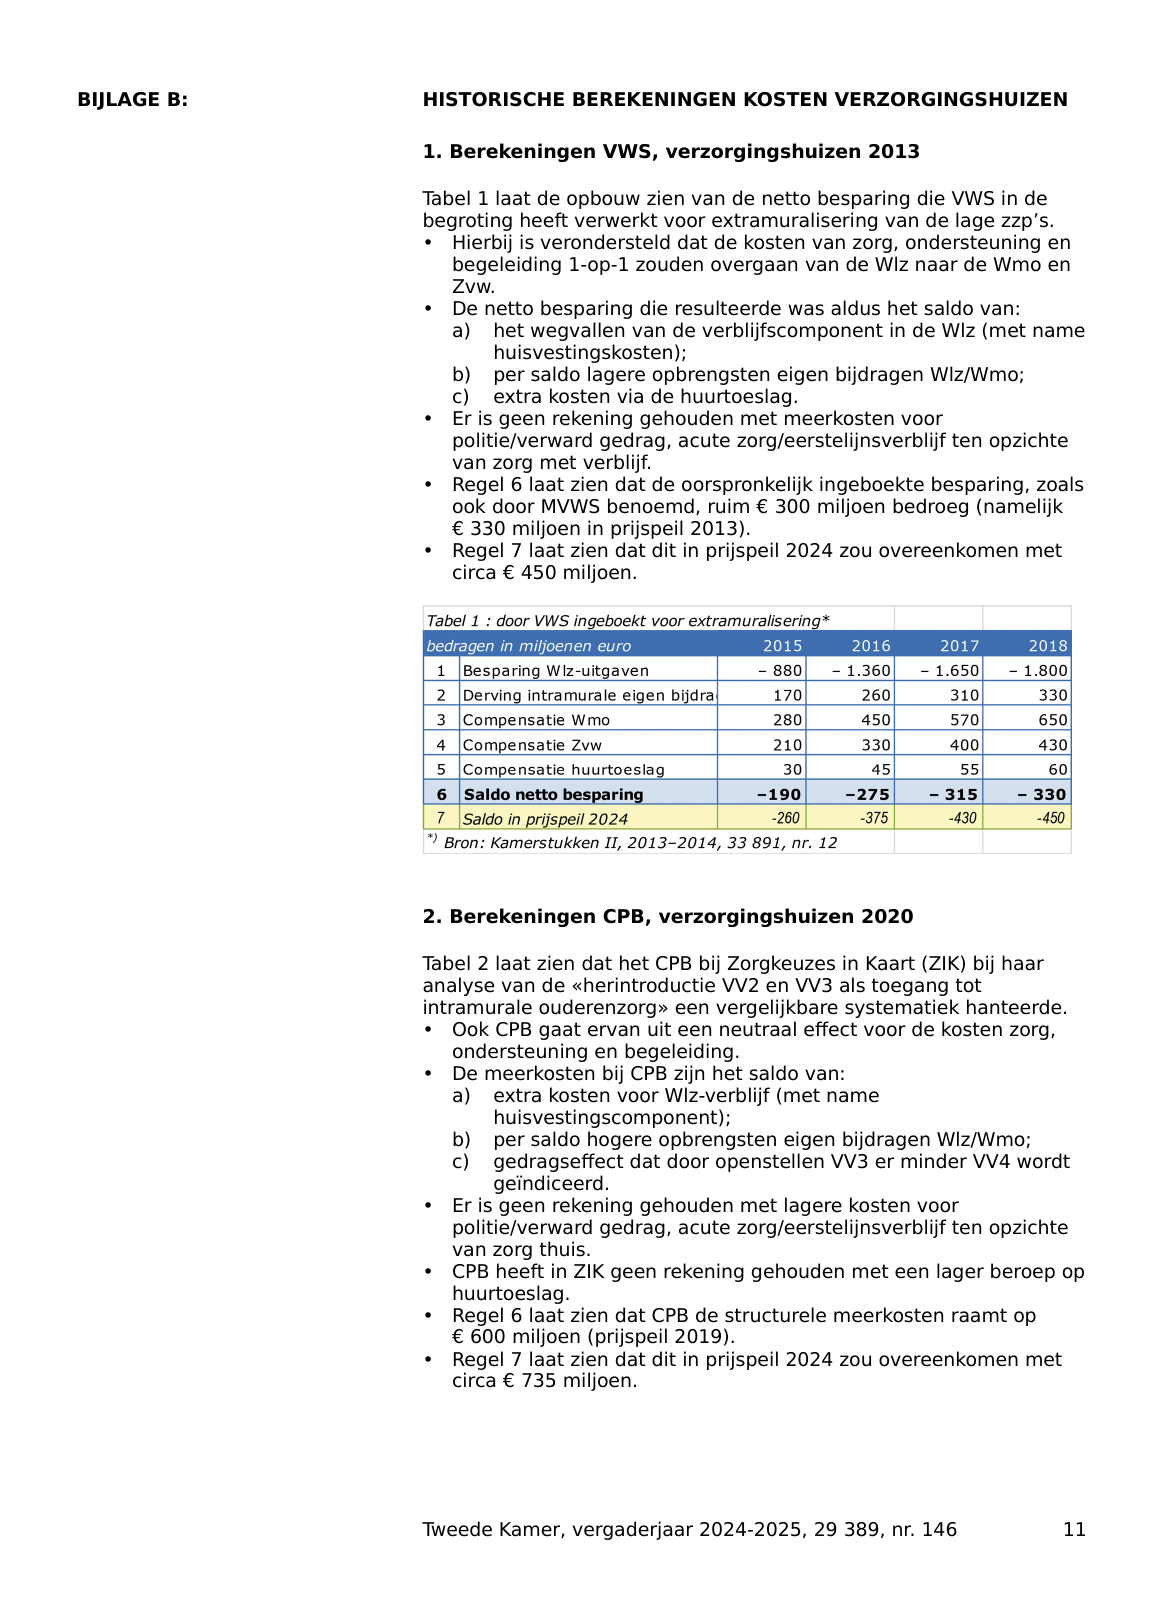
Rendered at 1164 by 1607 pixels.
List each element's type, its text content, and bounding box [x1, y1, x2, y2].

text • Regel 7 laat zien dat dit in prijspeil 2024 zou overeenkomen met circa € 450 miljoen. [422, 540, 1087, 584]
text • Regel 7 laat zien dat dit in prijspeil 2024 zou overeenkomen met circa € 735 miljoen. [422, 1348, 1087, 1392]
subtitle BIJLAGE B: HISTORISCHE BEREKENINGEN KOSTEN VERZORGINGSHUIZEN [77, 89, 1087, 111]
text • Er is geen rekening gehouden met lagere kosten voor politie/verward gedrag, acute zorg/eerstelijnsverblijf ten opzichte van zorg thuis. [422, 1194, 1087, 1261]
text a) extra kosten voor Wlz-verblijf (met name huisvestingscomponent); [452, 1085, 1087, 1129]
text c) gedragseffect dat door openstellen VV3 er minder VV4 wordt geïndiceerd. [452, 1151, 1087, 1194]
text a) het wegvallen van de verblijfscomponent in de Wlz (met name huisvestingskosten); [452, 320, 1087, 364]
text • De netto besparing die resulteerde was aldus het saldo van: [422, 298, 1087, 320]
text • Er is geen rekening gehouden met meerkosten voor politie/verward gedrag, acute zorg/eerstelijnsverblijf ten opzichte van zorg met verblijf. [422, 408, 1087, 474]
text b) per saldo hogere opbrengsten eigen bijdragen Wlz/Wmo; [452, 1129, 1087, 1151]
text c) extra kosten via de huurtoeslag. [452, 386, 1087, 408]
text • De meerkosten bij CPB zijn het saldo van: [422, 1063, 1087, 1085]
text • CPB heeft in ZIK geen rekening gehouden met een lager beroep op huurtoeslag. [422, 1261, 1087, 1304]
text • Regel 6 laat zien dat CPB de structurele meerkosten raamt op € 600 miljoen (prijspeil 2019). [422, 1304, 1087, 1348]
picture [422, 605, 1072, 854]
text • Regel 6 laat zien dat de oorspronkelijk ingeboekte besparing, zoals ook door MVWS benoemd, ruim € 300 miljoen bedroeg (namelijk € 330 miljoen in prijspeil 2013). [422, 474, 1087, 540]
subtitle 1. Berekeningen VWS, verzorgingshuizen 2013 [422, 141, 1087, 163]
text • Hierbij is verondersteld dat de kosten van zorg, ondersteuning en begeleiding 1-op-1 zouden overgaan van de Wlz naar de Wmo en Zvw. [422, 232, 1087, 298]
text Tabel 1 laat de opbouw zien van de netto besparing die VWS in de begroting heeft verwerkt voor extramuralisering van de lage zzp’s. [422, 188, 1087, 232]
subtitle 2. Berekeningen CPB, verzorgingshuizen 2020 [422, 906, 1087, 928]
text Tabel 2 laat zien dat het CPB bij Zorgkeuzes in Kaart (ZIK) bij haar analyse van de «herintroductie VV2 en VV3 als toegang tot intramurale ouderenzorg» een vergelijkbare systematiek hanteerde. [422, 953, 1087, 1019]
text b) per saldo lagere opbrengsten eigen bijdragen Wlz/Wmo; [452, 364, 1087, 386]
text • Ook CPB gaat ervan uit een neutraal effect voor de kosten zorg, ondersteuning en begeleiding. [422, 1019, 1087, 1063]
